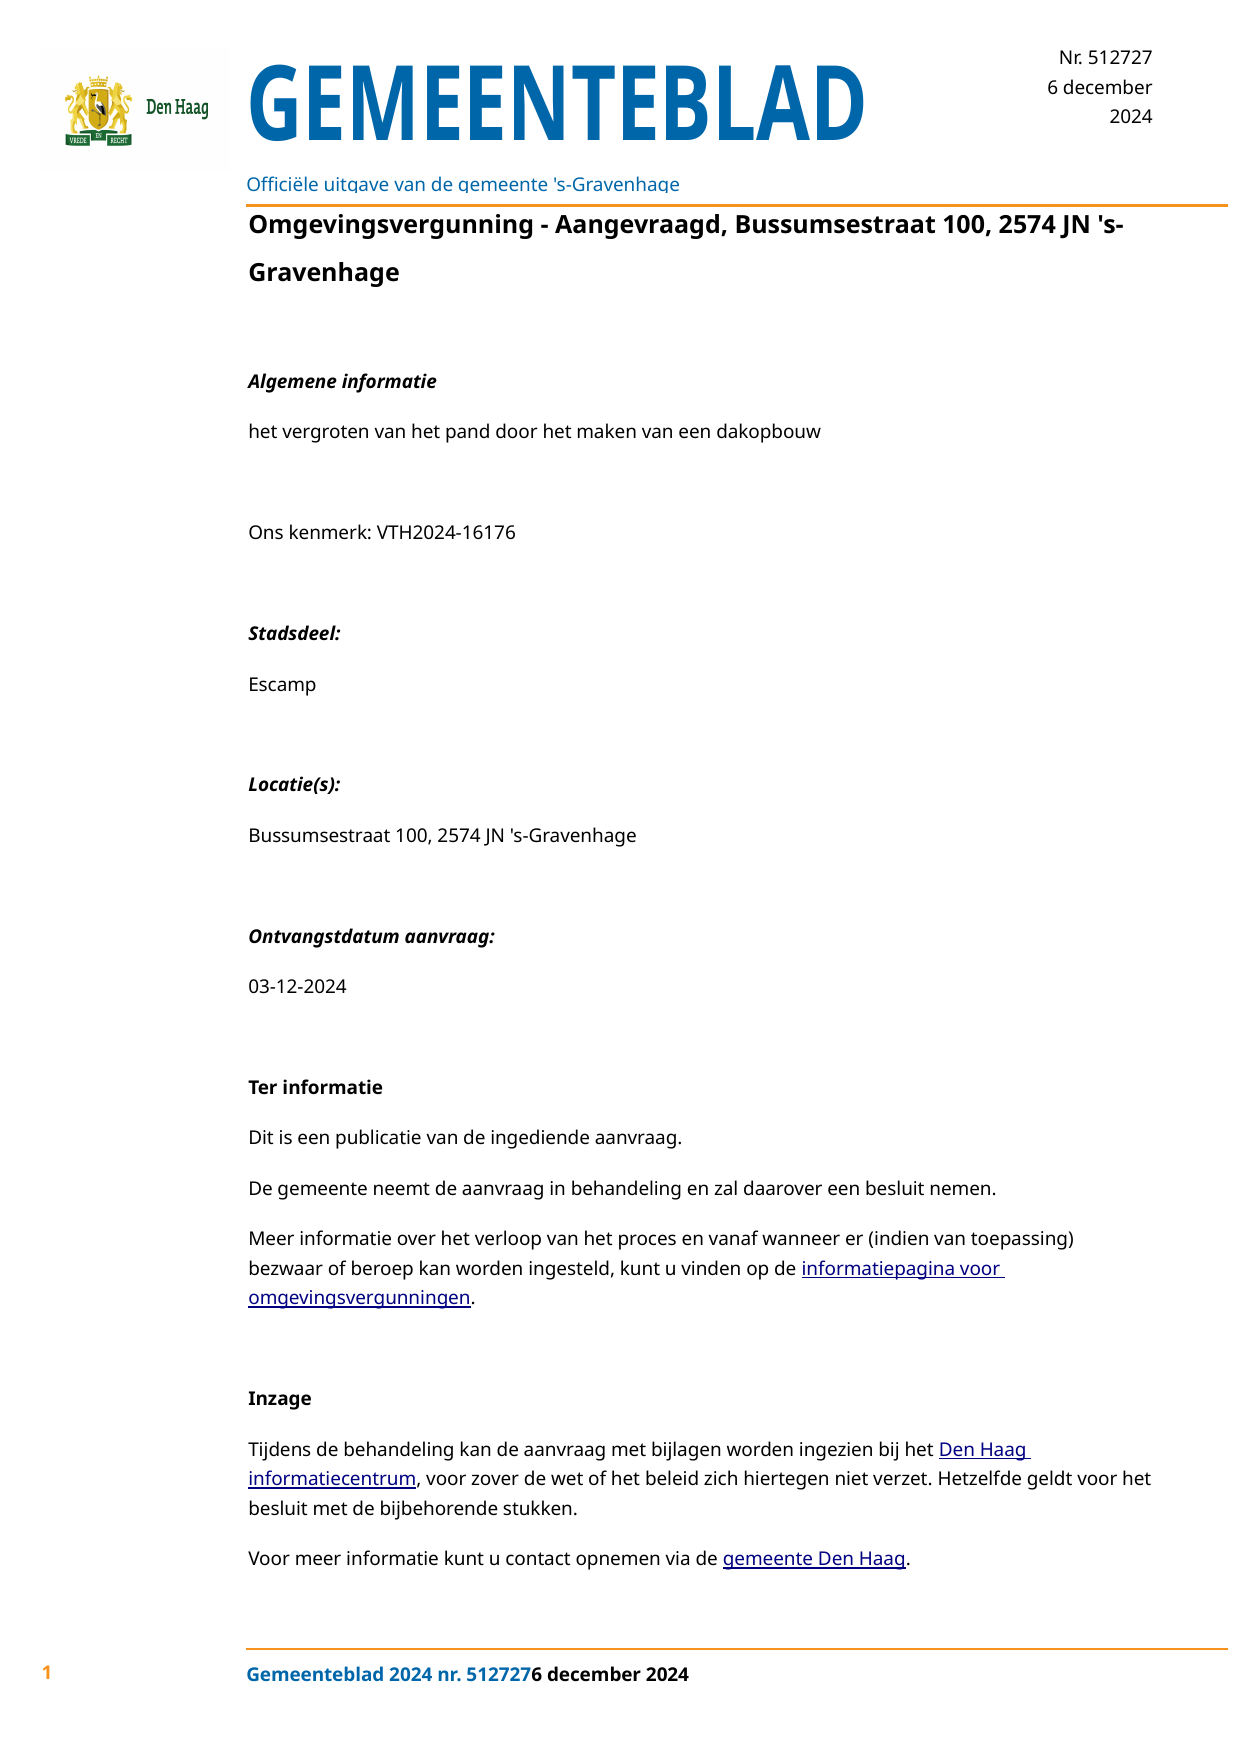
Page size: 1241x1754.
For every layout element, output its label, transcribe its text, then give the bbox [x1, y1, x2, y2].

picture [41, 47, 231, 172]
text Meer informatie over het verloop van het proces en vanaf wanneer er (indien van toepassing) bezwaar of beroep kan worden ingesteld, kunt u vinden op de informatiepagina voor omgevingsvergunningen. [248, 1225, 1152, 1310]
text 03-12-2024 [248, 973, 1152, 999]
text Ontvangstdatum aanvraag: [248, 923, 1152, 949]
text Locatie(s): [248, 772, 1152, 797]
text Voor meer informatie kunt u contact opnemen via de gemeente Den Haag. [248, 1545, 1152, 1571]
text Omgevingsvergunning - Aangevraagd, Bussumsestraat 100, 2574 JN 's-Gravenhage [248, 207, 1152, 288]
text Ter informatie [248, 1074, 1152, 1100]
text Inzage [248, 1385, 1152, 1411]
text Bussumsestraat 100, 2574 JN 's-Gravenhage [248, 822, 1152, 848]
text het vergroten van het pand door het maken van een dakopbouw [248, 419, 1152, 444]
text Ons kenmerk: VTH2024-16176 [248, 519, 1152, 545]
text Tijdens de behandeling kan de aanvraag met bijlagen worden ingezien bij het Den Haag informatiecentrum, voor zover de wet of het beleid zich hiertegen niet verzet. Hetzelfde geldt voor het besluit met de bijbehorende stukken. [248, 1436, 1152, 1521]
text De gemeente neemt de aanvraag in behandeling en zal daarover een besluit nemen. [248, 1175, 1152, 1201]
text Dit is een publicatie van de ingediende aanvraag. [248, 1124, 1152, 1150]
text Stadsdeel: [248, 620, 1152, 646]
text Escamp [248, 671, 1152, 697]
text Algemene informatie [248, 368, 1152, 394]
